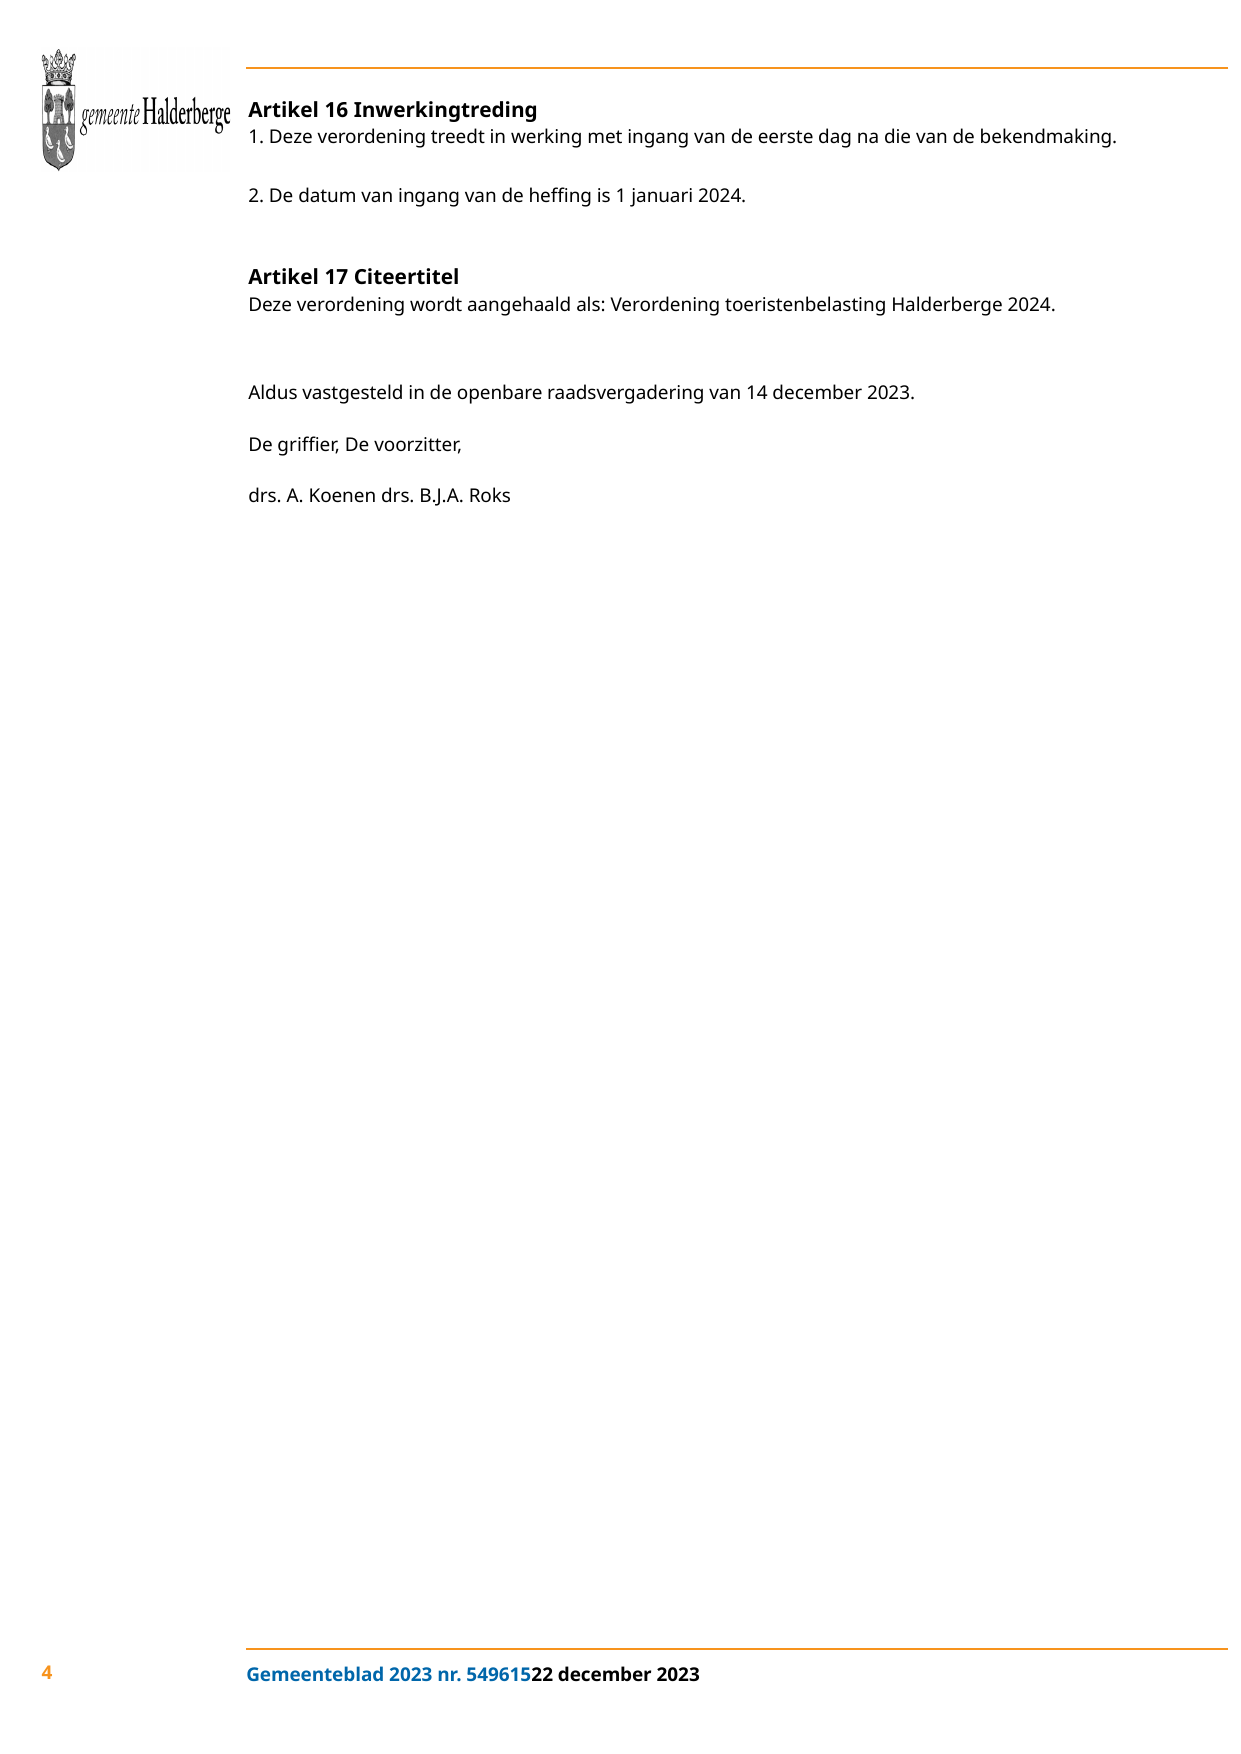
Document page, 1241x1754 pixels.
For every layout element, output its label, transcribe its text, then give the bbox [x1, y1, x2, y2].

text Artikel 17 Citeertitel [248, 262, 1152, 291]
text 1. Deze verordening treedt in werking met ingang van de eerste dag na die van de bekendmaking. [248, 123, 1152, 149]
text Aldus vastgesteld in de openbare raadsvergadering van 14 december 2023. [248, 379, 1152, 405]
picture [41, 47, 231, 172]
text Deze verordening wordt aangehaald als: Verordening toeristenbelasting Halderberge 2024. [248, 291, 1152, 317]
text 2. De datum van ingang van de heffing is 1 januari 2024. [248, 182, 1152, 208]
text drs. A. Koenen drs. B.J.A. Roks [248, 482, 1152, 508]
text De griffier, De voorzitter, [248, 431, 1152, 457]
text Artikel 16 Inwerkingtreding [248, 95, 1152, 123]
